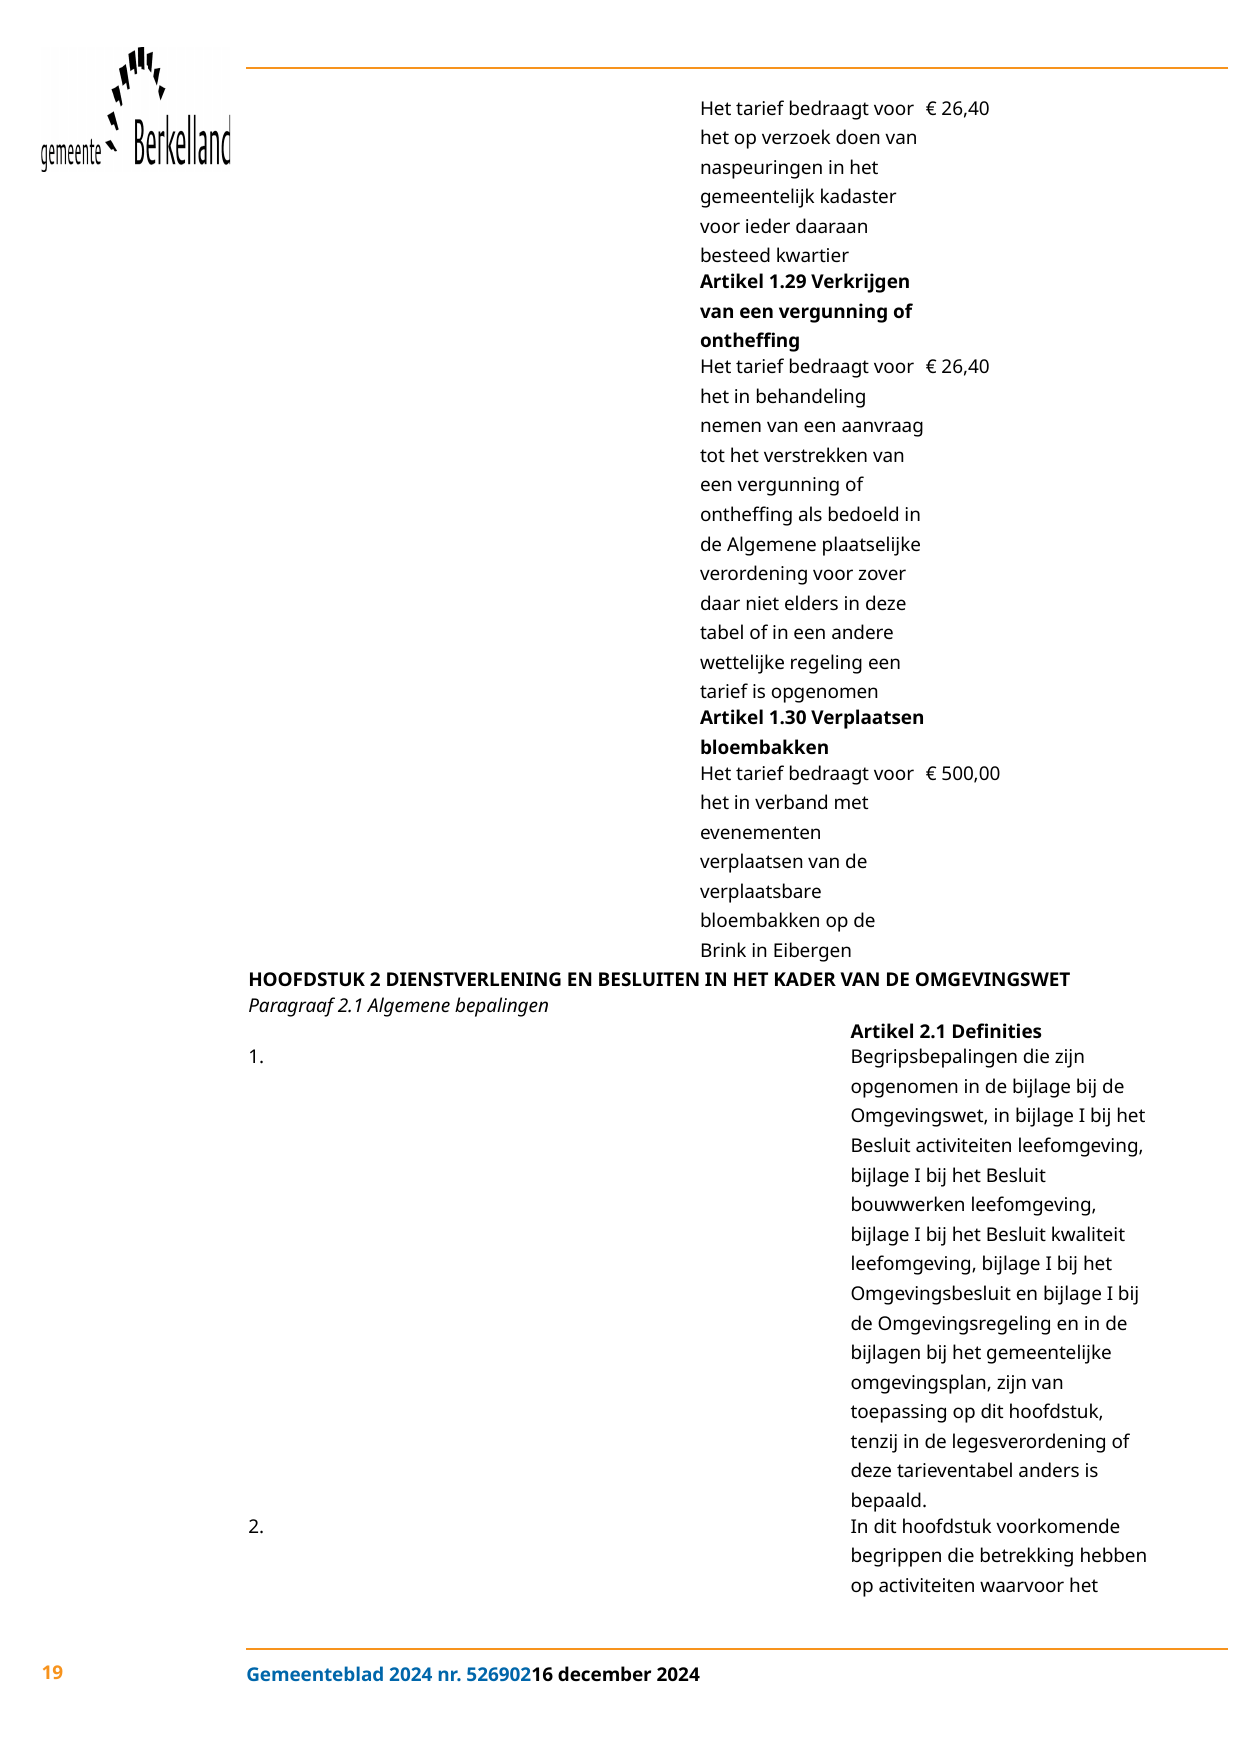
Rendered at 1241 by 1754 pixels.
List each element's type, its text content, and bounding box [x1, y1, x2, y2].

table_cell Artikel 1.30 Verplaatsen bloembakken [700, 705, 926, 760]
table_cell € 26,40 [926, 95, 1152, 268]
table_cell [549, 1044, 850, 1513]
table_cell 2. [248, 1513, 549, 1598]
table_cell Begripsbepalingen die zijn opgenomen in de bijlage bij de Omgevingswet, in bijlage I bij het Besluit activiteiten leefomgeving, bijlage I bij het Besluit bouwwerken leefomgeving, bijlage I bij het Besluit kwaliteit leefomgeving, bijlage I bij het Omgevingsbesluit en bijlage I bij de Omgevingsregeling en in de bijlagen bij het gemeentelijke omgevingsplan, zijn van toepassing op dit hoofdstuk, tenzij in de legesverordening of deze tarieventabel anders is bepaald. [850, 1044, 1152, 1513]
table_cell Artikel 2.1 Definities [850, 1018, 1152, 1043]
picture [41, 47, 231, 172]
table_cell [474, 269, 700, 353]
table_cell 1. [248, 1044, 549, 1513]
table_cell [549, 1513, 850, 1598]
table_cell [474, 353, 700, 704]
table_cell [474, 95, 700, 268]
table_cell Paragraaf 2.1 Algemene bepalingen [248, 992, 1152, 1018]
table_cell [549, 1018, 850, 1043]
table_cell [474, 760, 700, 963]
table_cell Artikel 1.29 Verkrijgen van een vergunning of ontheffing [700, 269, 926, 353]
table_cell € 500,00 [926, 760, 1152, 963]
table_cell Het tarief bedraagt voor het in behandeling nemen van een aanvraag tot het verstrekken van een vergunning of ontheffing als bedoeld in de Algemene plaatselijke verordening voor zover daar niet elders in deze tabel of in een andere wettelijke regeling een tarief is opgenomen [700, 353, 926, 704]
table_cell [248, 705, 474, 760]
table_cell [926, 705, 1152, 760]
table_cell Het tarief bedraagt voor het op verzoek doen van naspeuringen in het gemeentelijk kadaster voor ieder daaraan besteed kwartier [700, 95, 926, 268]
table_cell [926, 269, 1152, 353]
table_cell In dit hoofdstuk voorkomende begrippen die betrekking hebben op activiteiten waarvoor het [850, 1513, 1152, 1598]
table_header HOOFDSTUK 2 DIENSTVERLENING EN BESLUITEN IN HET KADER VAN DE OMGEVINGSWET [248, 966, 1152, 992]
table_cell [248, 1018, 549, 1043]
table_cell [248, 269, 474, 353]
table_cell [248, 95, 474, 268]
table_cell Het tarief bedraagt voor het in verband met evenementen verplaatsen van de verplaatsbare bloembakken op de Brink in Eibergen [700, 760, 926, 963]
table_cell [248, 760, 474, 963]
table_cell [474, 705, 700, 760]
table_cell € 26,40 [926, 353, 1152, 704]
table_cell [248, 353, 474, 704]
